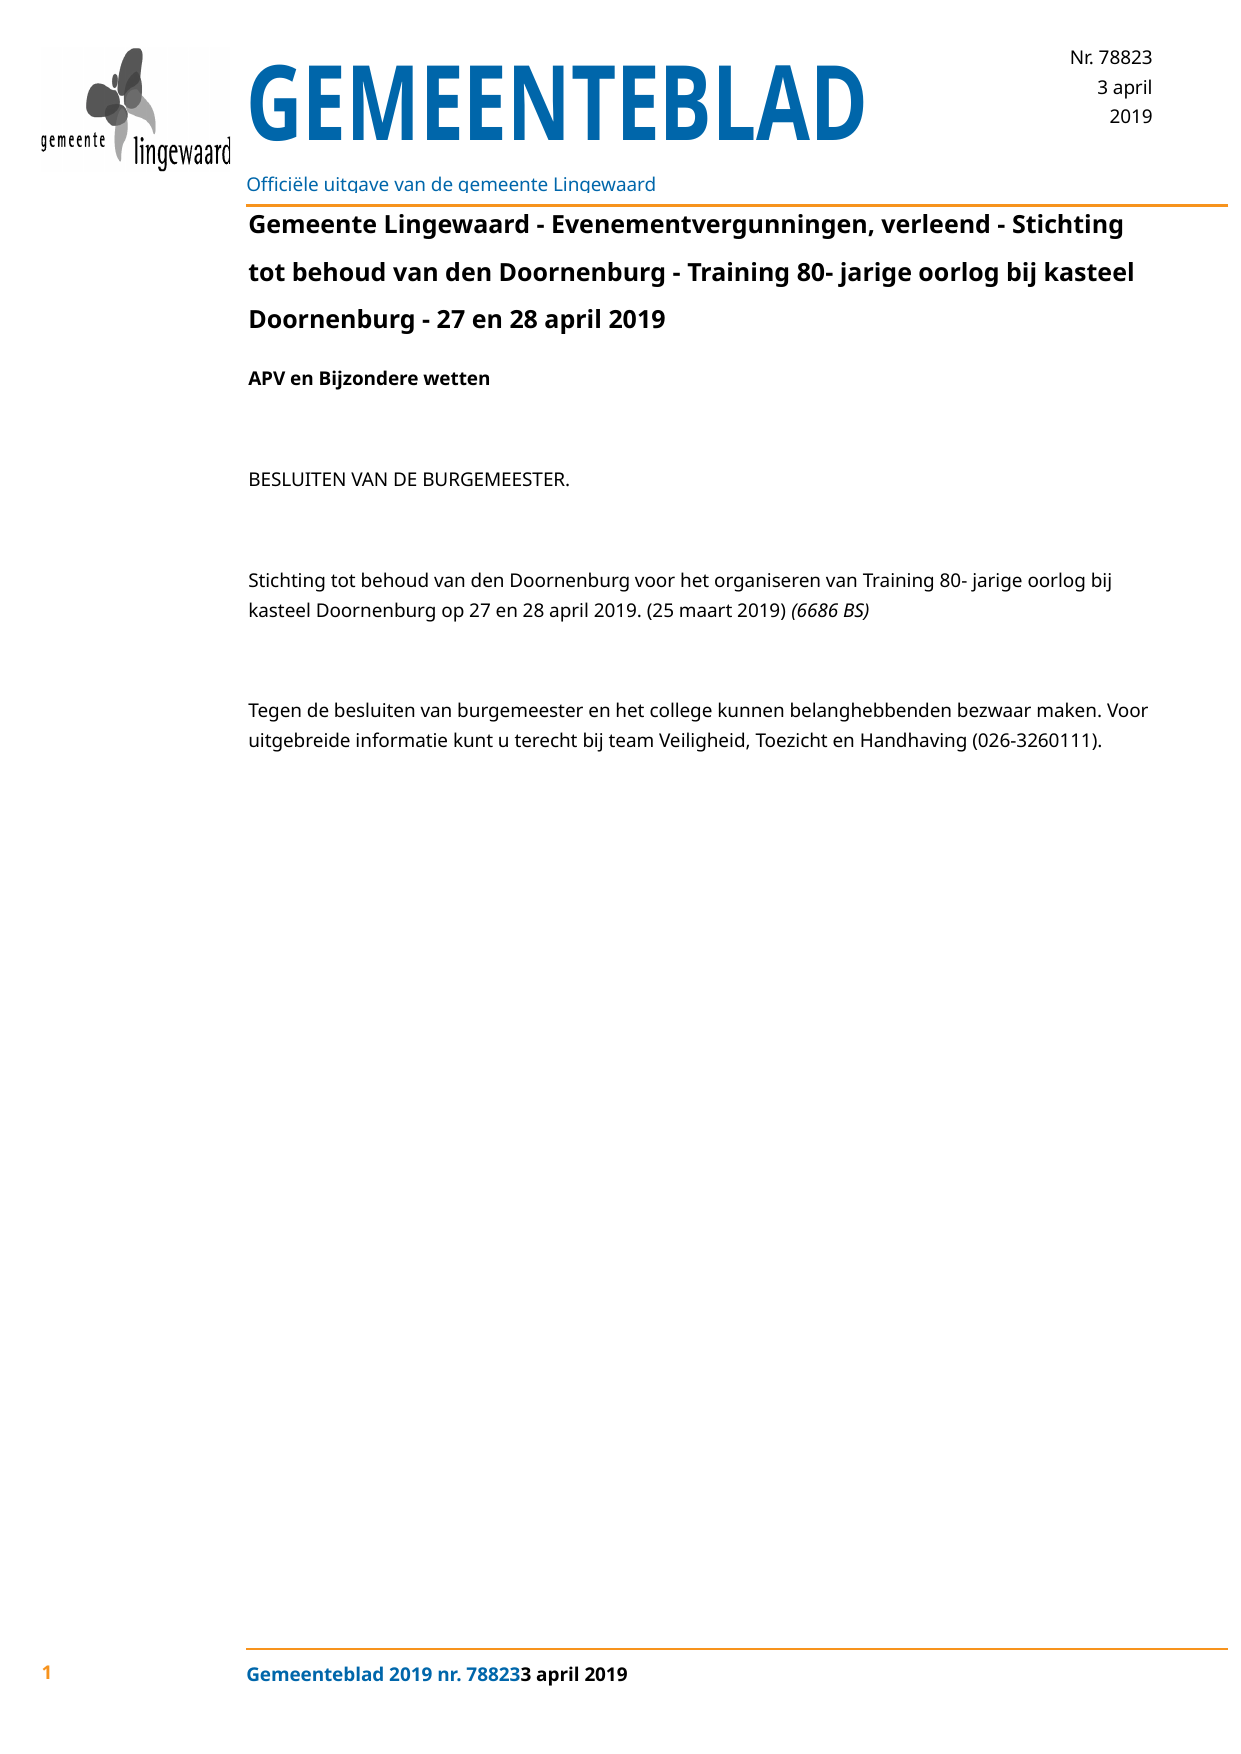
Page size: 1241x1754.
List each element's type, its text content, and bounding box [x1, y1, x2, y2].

text Tegen de besluiten van burgemeester en het college kunnen belanghebbenden bezwaar maken. Voor uitgebreide informatie kunt u terecht bij team Veiligheid, Toezicht en Handhaving (026-3260111). [248, 698, 1152, 753]
text Gemeente Lingewaard - Evenementvergunningen, verleend - Stichting tot behoud van den Doornenburg - Training 80- jarige oorlog bij kasteel Doornenburg - 27 en 28 april 2019 [248, 207, 1152, 336]
text Stichting tot behoud van den Doornenburg voor het organiseren van Training 80- jarige oorlog bij kasteel Doornenburg op 27 en 28 april 2019. (25 maart 2019) (6686 BS) [248, 567, 1152, 622]
text BESLUITEN VAN DE BURGEMEESTER. [248, 466, 1152, 492]
text APV en Bijzondere wetten [248, 366, 1152, 391]
picture [41, 47, 231, 172]
